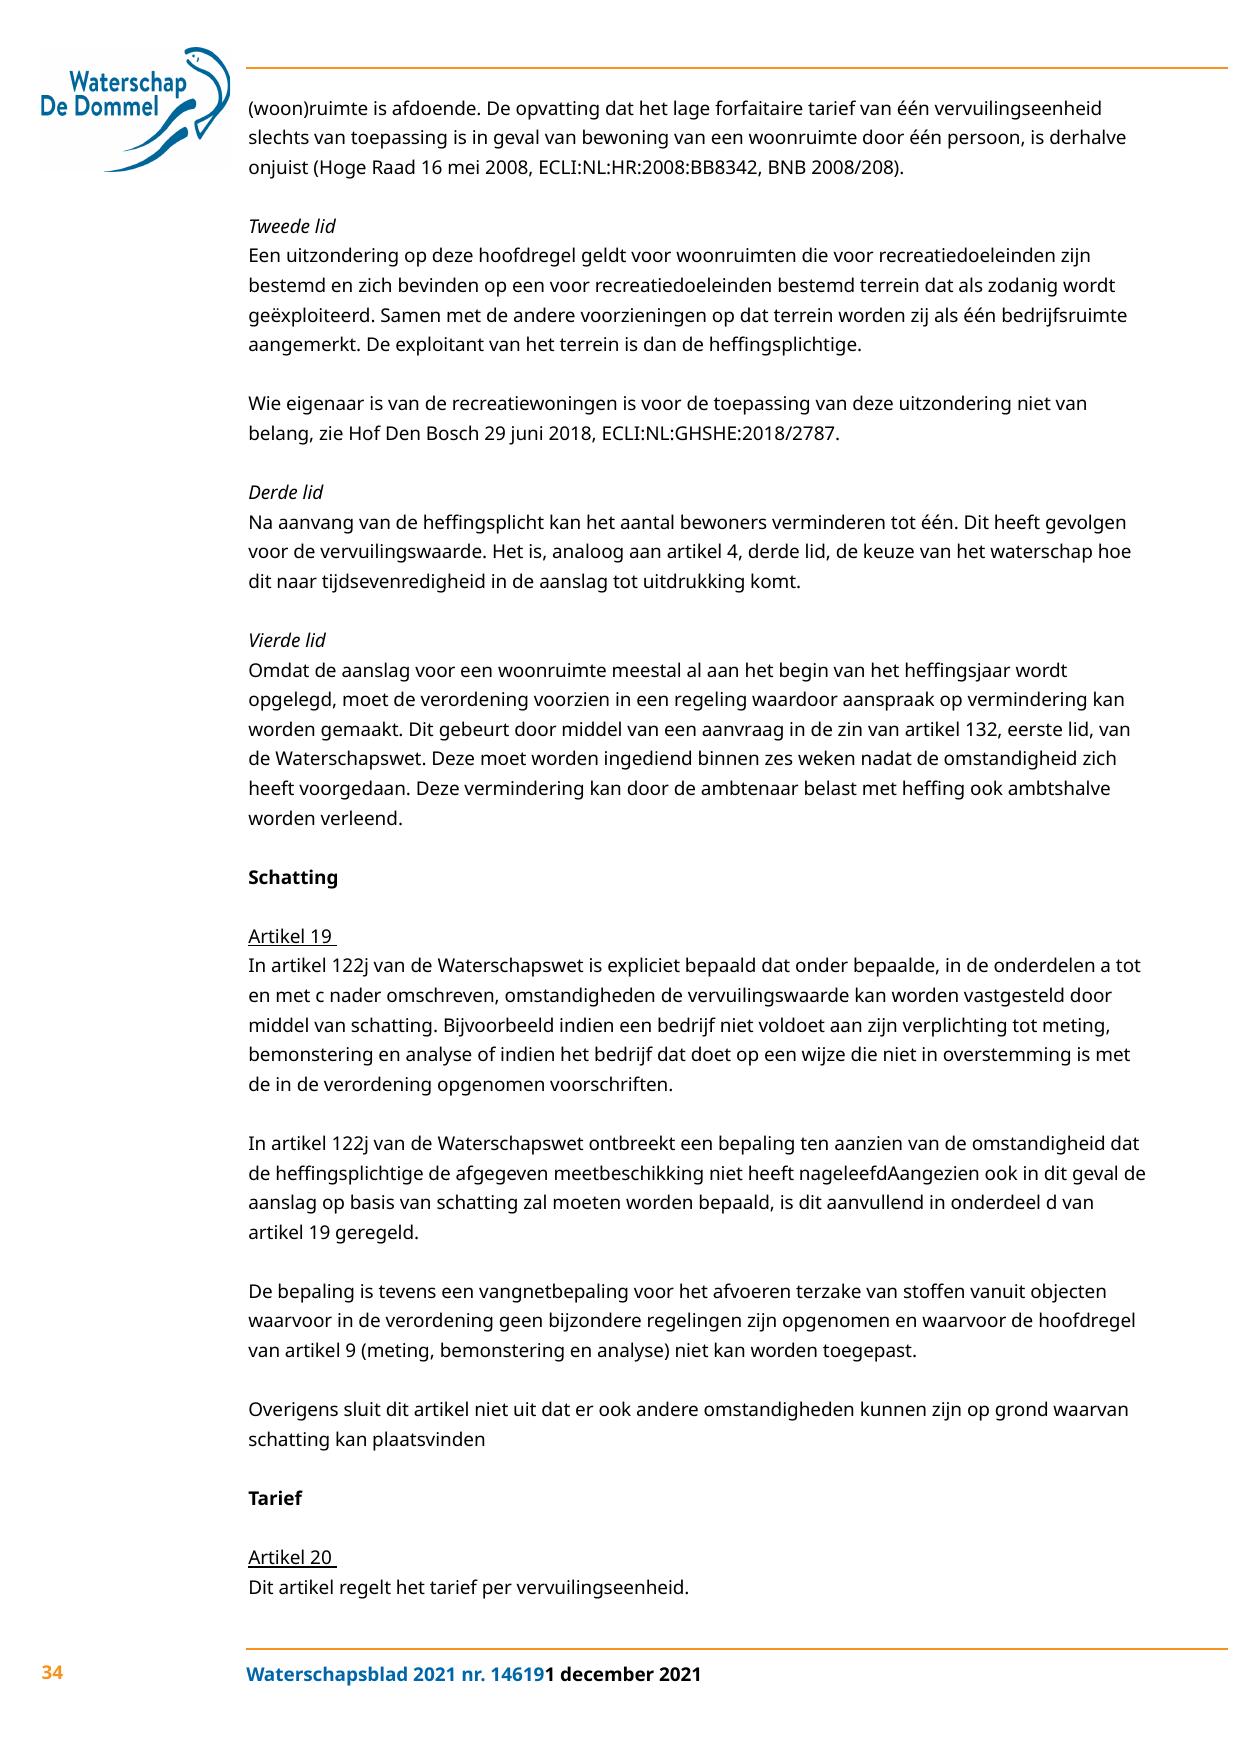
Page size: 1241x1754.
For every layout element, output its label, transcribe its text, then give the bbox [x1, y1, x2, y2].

text De bepaling is tevens een vangnetbepaling voor het afvoeren terzake van stoffen vanuit objecten waarvoor in de verordening geen bijzondere regelingen zijn opgenomen en waarvoor de hoofdregel van artikel 9 (meting, bemonstering en analyse) niet kan worden toegepast. [248, 1278, 1152, 1363]
picture [41, 47, 231, 172]
text Na aanvang van de heffingsplicht kan het aantal bewoners verminderen tot één. Dit heeft gevolgen voor de vervuilingswaarde. Het is, analoog aan artikel 4, derde lid, de keuze van het waterschap hoe dit naar tijdsevenredigheid in de aanslag tot uitdrukking komt. [248, 509, 1152, 594]
text Vierde lid [248, 627, 1152, 653]
picture [198, 118, 210, 131]
text Tarief [248, 1485, 1152, 1511]
text Omdat de aanslag voor een woonruimte meestal al aan het begin van het heffingsjaar wordt opgelegd, moet de verordening voorzien in een regeling waardoor aanspraak op vermindering kan worden gemaakt. Dit gebeurt door middel van een aanvraag in de zin van artikel 132, eerste lid, van de Waterschapswet. Deze moet worden ingediend binnen zes weken nadat de omstandigheid zich heeft voorgedaan. Deze vermindering kan door de ambtenaar belast met heffing ook ambtshalve worden verleend. [248, 657, 1152, 831]
text Overigens sluit dit artikel niet uit dat er ook andere omstandigheden kunnen zijn op grond waarvan schatting kan plaatsvinden [248, 1396, 1152, 1452]
text Wie eigenaar is van de recreatiewoningen is voor de toepassing van deze uitzondering niet van belang, zie Hof Den Bosch 29 juni 2018, ECLI:NL:GHSHE:2018/2787. [248, 391, 1152, 446]
text (woon)ruimte is afdoende. De opvatting dat het lage forfaitaire tarief van één vervuilingseenheid slechts van toepassing is in geval van bewoning van een woonruimte door één persoon, is derhalve onjuist (Hoge Raad 16 mei 2008, ECLI:NL:HR:2008:BB8342, BNB 2008/208). [248, 95, 1152, 180]
text Artikel 20 [248, 1544, 1152, 1570]
text Derde lid [248, 479, 1152, 505]
text Een uitzondering op deze hoofdregel geldt voor woonruimten die voor recreatiedoeleinden zijn bestemd en zich bevinden op een voor recreatiedoeleinden bestemd terrein dat als zodanig wordt geëxploiteerd. Samen met de andere voorzieningen op dat terrein worden zij als één bedrijfsruimte aangemerkt. De exploitant van het terrein is dan de heffingsplichtige. [248, 243, 1152, 357]
text In artikel 122j van de Waterschapswet ontbreekt een bepaling ten aanzien van de omstandigheid dat de heffingsplichtige de afgegeven meetbeschikking niet heeft nageleefdAangezien ook in dit geval de aanslag op basis van schatting zal moeten worden bepaald, is dit aanvullend in onderdeel d van artikel 19 geregeld. [248, 1130, 1152, 1245]
text In artikel 122j van de Waterschapswet is expliciet bepaald dat onder bepaalde, in de onderdelen a tot en met c nader omschreven, omstandigheden de vervuilingswaarde kan worden vastgesteld door middel van schatting. Bijvoorbeeld indien een bedrijf niet voldoet aan zijn verplichting tot meting, bemonstering en analyse of indien het bedrijf dat doet op een wijze die niet in overstemming is met de in de verordening opgenomen voorschriften. [248, 953, 1152, 1097]
text Artikel 19 [248, 923, 1152, 949]
text Tweede lid [248, 213, 1152, 239]
text Schatting [248, 864, 1152, 890]
picture [204, 47, 231, 76]
picture [45, 99, 51, 111]
text Dit artikel regelt het tarief per vervuilingseenheid. [248, 1574, 1152, 1600]
